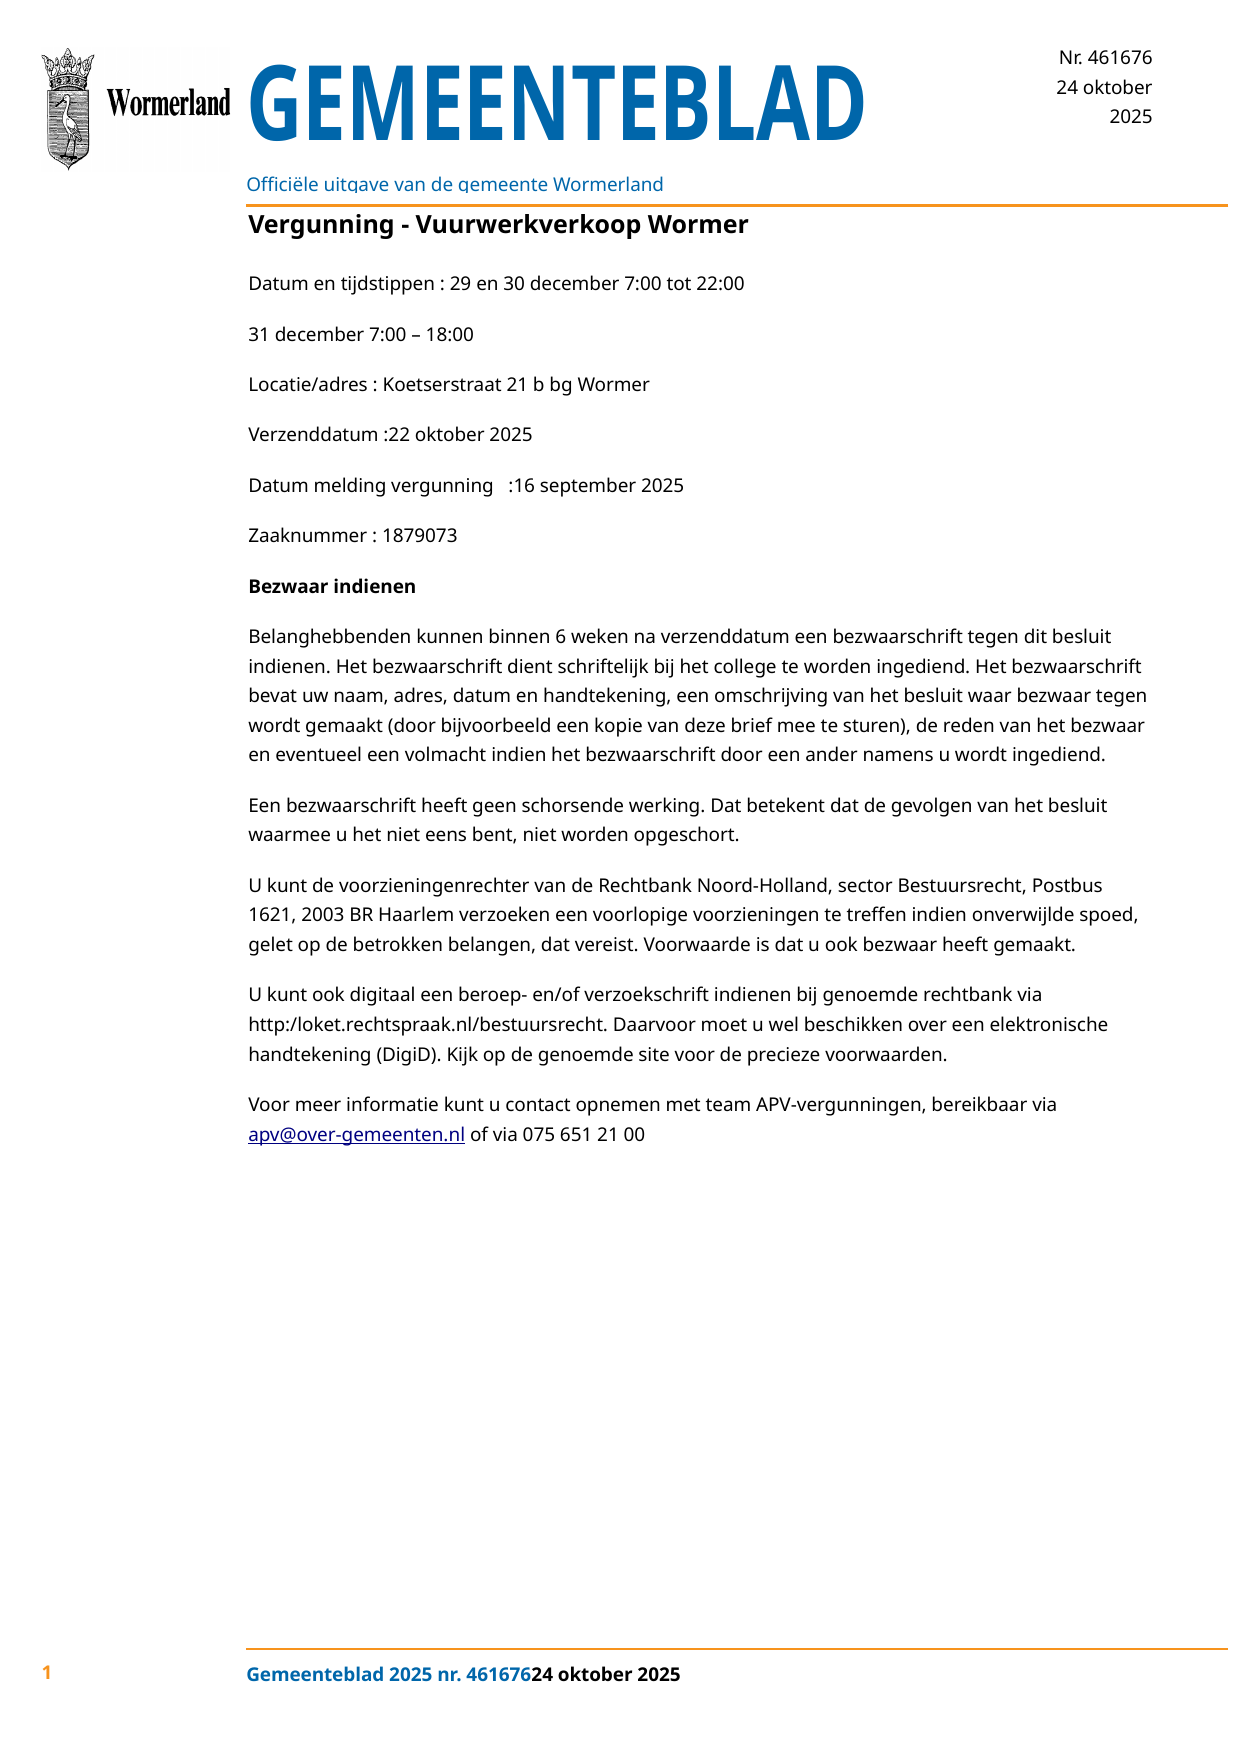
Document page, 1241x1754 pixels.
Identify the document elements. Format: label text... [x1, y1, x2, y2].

text Vergunning - Vuurwerkverkoop Wormer [248, 207, 1152, 241]
text U kunt ook digitaal een beroep- en/of verzoekschrift indienen bij genoemde rechtbank via http:/loket.rechtspraak.nl/bestuursrecht. Daarvoor moet u wel beschikken over een elektronische handtekening (DigiD). Kijk op de genoemde site voor de precieze voorwaarden. [248, 982, 1152, 1066]
text Belanghebbenden kunnen binnen 6 weken na verzenddatum een bezwaarschrift tegen dit besluit indienen. Het bezwaarschrift dient schriftelijk bij het college te worden ingediend. Het bezwaarschrift bevat uw naam, adres, datum en handtekening, een omschrijving van het besluit waar bezwaar tegen wordt gemaakt (door bijvoorbeeld een kopie van deze brief mee te sturen), de reden van het bezwaar en eventueel een volmacht indien het bezwaarschrift door een ander namens u wordt ingediend. [248, 623, 1152, 767]
text Bezwaar indienen [248, 573, 1152, 598]
text Voor meer informatie kunt u contact opnemen met team APV-vergunningen, bereikbaar via apv@over-gemeenten.nl of via 075 651 21 00 [248, 1091, 1152, 1146]
text 31 december 7:00 – 18:00 [248, 321, 1152, 346]
text Locatie/adres : Koetserstraat 21 b bg Wormer [248, 371, 1152, 397]
text Een bezwaarschrift heeft geen schorsende werking. Dat betekent dat de gevolgen van het besluit waarmee u het niet eens bent, niet worden opgeschort. [248, 792, 1152, 847]
text Verzenddatum :22 oktober 2025 [248, 422, 1152, 447]
text Datum en tijdstippen : 29 en 30 december 7:00 tot 22:00 [248, 270, 1152, 296]
text Zaaknummer : 1879073 [248, 522, 1152, 548]
text Datum melding vergunning :16 september 2025 [248, 472, 1152, 498]
text U kunt de voorzieningenrechter van de Rechtbank Noord-Holland, sector Bestuursrecht, Postbus 1621, 2003 BR Haarlem verzoeken een voorlopige voorzieningen te treffen indien onverwijlde spoed, gelet op de betrokken belangen, dat vereist. Voorwaarde is dat u ook bezwaar heeft gemaakt. [248, 872, 1152, 957]
picture [41, 47, 231, 172]
